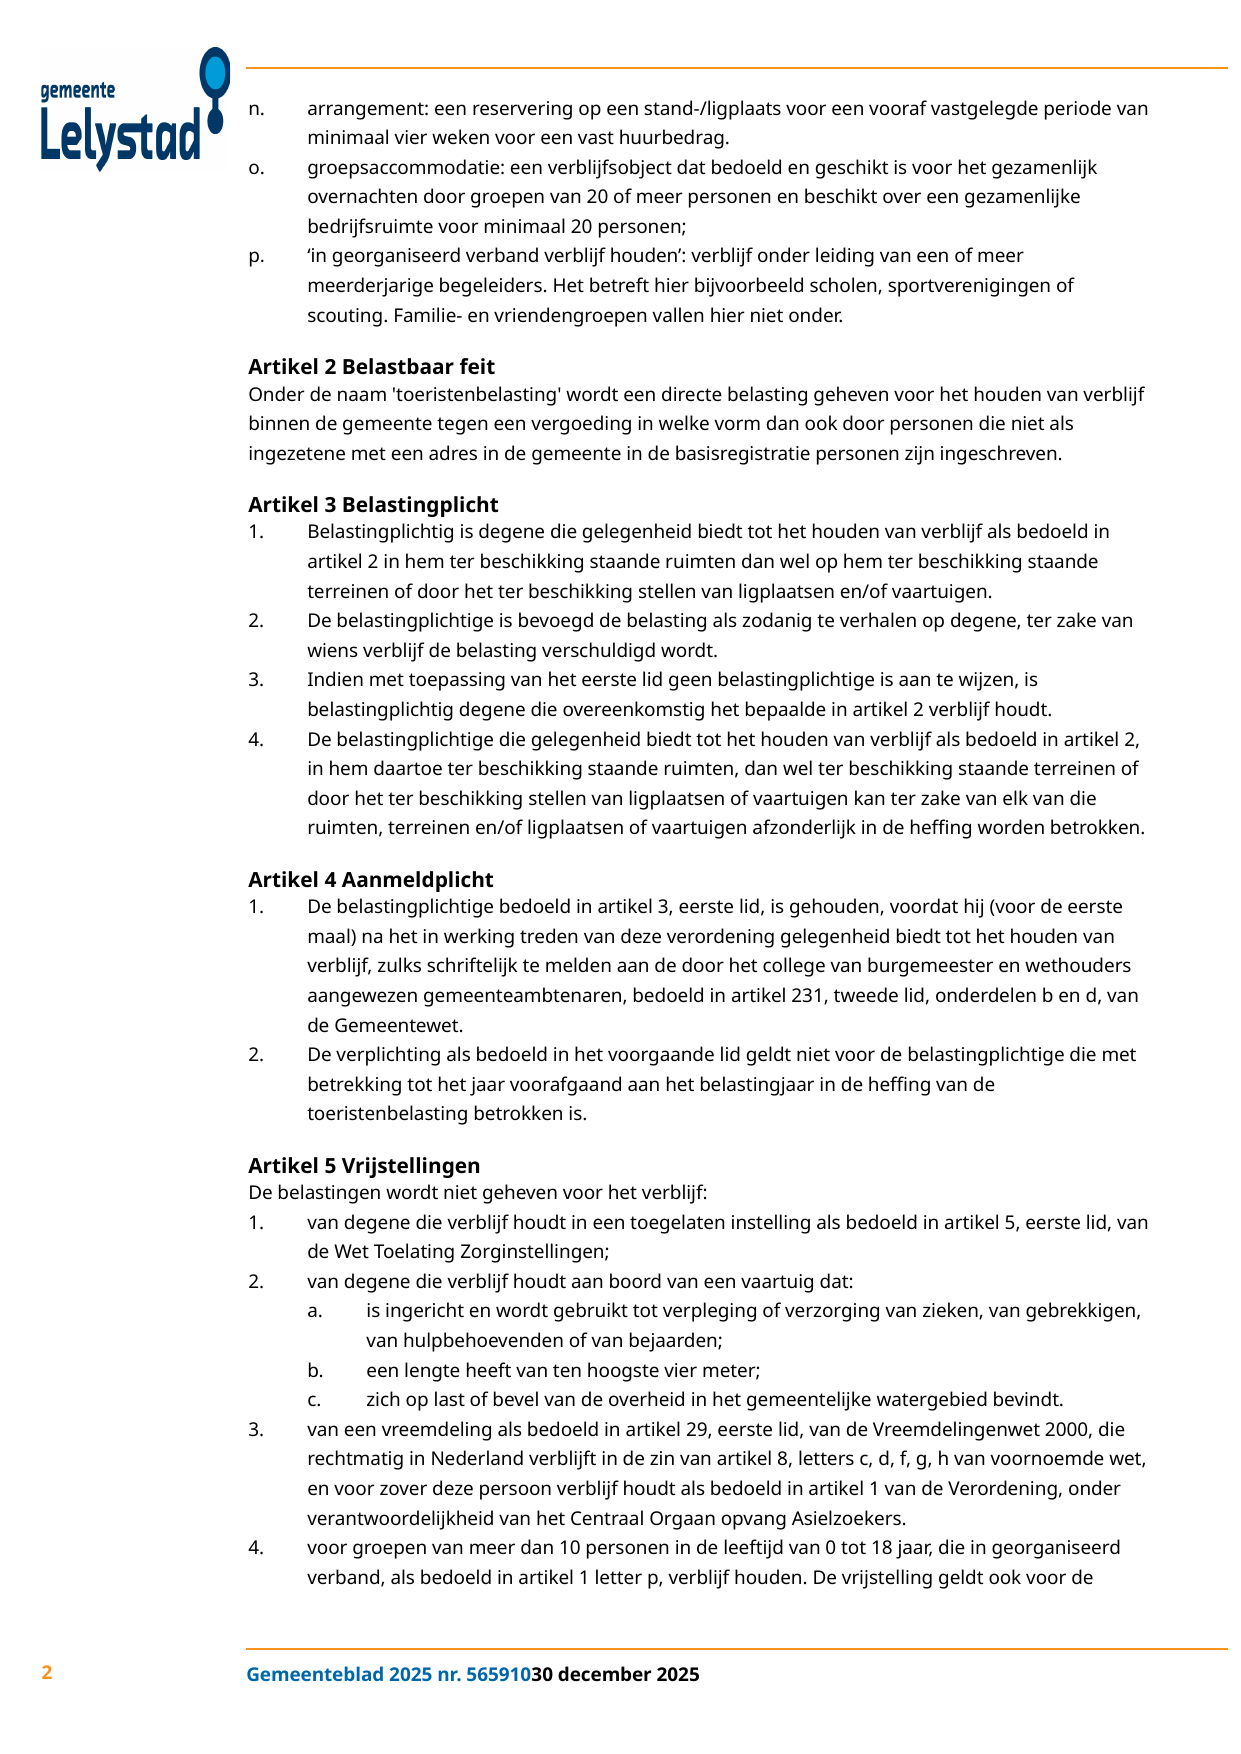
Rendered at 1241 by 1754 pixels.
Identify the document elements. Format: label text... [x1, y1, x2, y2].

text De belastingen wordt niet geheven voor het verblijf: [248, 1179, 1152, 1205]
list is ingericht en wordt gebruikt tot verpleging of verzorging van zieken, van gebrekkigen, van hulpbehoevenden of van bejaarden; [307, 1298, 1152, 1353]
list Indien met toepassing van het eerste lid geen belastingplichtige is aan te wijzen, is belastingplichtig degene die overeenkomstig het bepaalde in artikel 2 verblijf houdt. [248, 667, 1152, 722]
list arrangement: een reservering op een stand-/ligplaats voor een vooraf vastgelegde periode van minimaal vier weken voor een vast huurbedrag. [248, 95, 1152, 150]
list De belastingplichtige is bevoegd de belasting als zodanig te verhalen op degene, ter zake van wiens verblijf de belasting verschuldigd wordt. [248, 607, 1152, 663]
list van degene die verblijf houdt aan boord van een vaartuig dat: [248, 1268, 1152, 1294]
list De verplichting als bedoeld in het voorgaande lid geldt niet voor de belastingplichtige die met betrekking tot het jaar voorafgaand aan het belastingjaar in de heffing van de toeristenbelasting betrokken is. [248, 1041, 1152, 1126]
text Artikel 3 Belastingplicht [248, 490, 1152, 519]
list voor groepen van meer dan 10 personen in de leeftijd van 0 tot 18 jaar, die in georganiseerd verband, als bedoeld in artikel 1 letter p, verblijf houden. De vrijstelling geldt ook voor de [248, 1534, 1152, 1590]
text Artikel 5 Vrijstellingen [248, 1151, 1152, 1179]
list De belastingplichtige bedoeld in artikel 3, eerste lid, is gehouden, voordat hij (voor de eerste maal) na het in werking treden van deze verordening gelegenheid biedt tot het houden van verblijf, zulks schriftelijk te melden aan de door het college van burgemeester en wethouders aangewezen gemeenteambtenaren, bedoeld in artikel 231, tweede lid, onderdelen b en d, van de Gemeentewet. [248, 893, 1152, 1037]
text Onder de naam 'toeristenbelasting' wordt een directe belasting geheven voor het houden van verblijf binnen de gemeente tegen een vergoeding in welke vorm dan ook door personen die niet als ingezetene met een adres in de gemeente in de basisregistratie personen zijn ingeschreven. [248, 381, 1152, 466]
list Belastingplichtig is degene die gelegenheid biedt tot het houden van verblijf als bedoeld in artikel 2 in hem ter beschikking staande ruimten dan wel op hem ter beschikking staande terreinen of door het ter beschikking stellen van ligplaatsen en/of vaartuigen. [248, 519, 1152, 604]
list van een vreemdeling als bedoeld in artikel 29, eerste lid, van de Vreemdelingenwet 2000, die rechtmatig in Nederland verblijft in de zin van artikel 8, letters c, d, f, g, h van voornoemde wet, en voor zover deze persoon verblijf houdt als bedoeld in artikel 1 van de Verordening, onder verantwoordelijkheid van het Centraal Orgaan opvang Asielzoekers. [248, 1416, 1152, 1531]
list groepsaccommodatie: een verblijfsobject dat bedoeld en geschikt is voor het gezamenlijk overnachten door groepen van 20 of meer personen en beschikt over een gezamenlijke bedrijfsruimte voor minimaal 20 personen; [248, 154, 1152, 239]
list zich op last of bevel van de overheid in het gemeentelijke watergebied bevindt. [307, 1386, 1152, 1412]
text Artikel 4 Aanmeldplicht [248, 865, 1152, 893]
list een lengte heeft van ten hoogste vier meter; [307, 1357, 1152, 1383]
text Artikel 2 Belastbaar feit [248, 352, 1152, 381]
picture [41, 47, 231, 172]
list ‘in georganiseerd verband verblijf houden’: verblijf onder leiding van een of meer meerderjarige begeleiders. Het betreft hier bijvoorbeeld scholen, sportverenigingen of scouting. Familie- en vriendengroepen vallen hier niet onder. [248, 243, 1152, 328]
list van degene die verblijf houdt in een toegelaten instelling als bedoeld in artikel 5, eerste lid, van de Wet Toelating Zorginstellingen; [248, 1209, 1152, 1264]
list De belastingplichtige die gelegenheid biedt tot het houden van verblijf als bedoeld in artikel 2, in hem daartoe ter beschikking staande ruimten, dan wel ter beschikking staande terreinen of door het ter beschikking stellen van ligplaatsen of vaartuigen kan ter zake van elk van die ruimten, terreinen en/of ligplaatsen of vaartuigen afzonderlijk in de heffing worden betrokken. [248, 726, 1152, 840]
